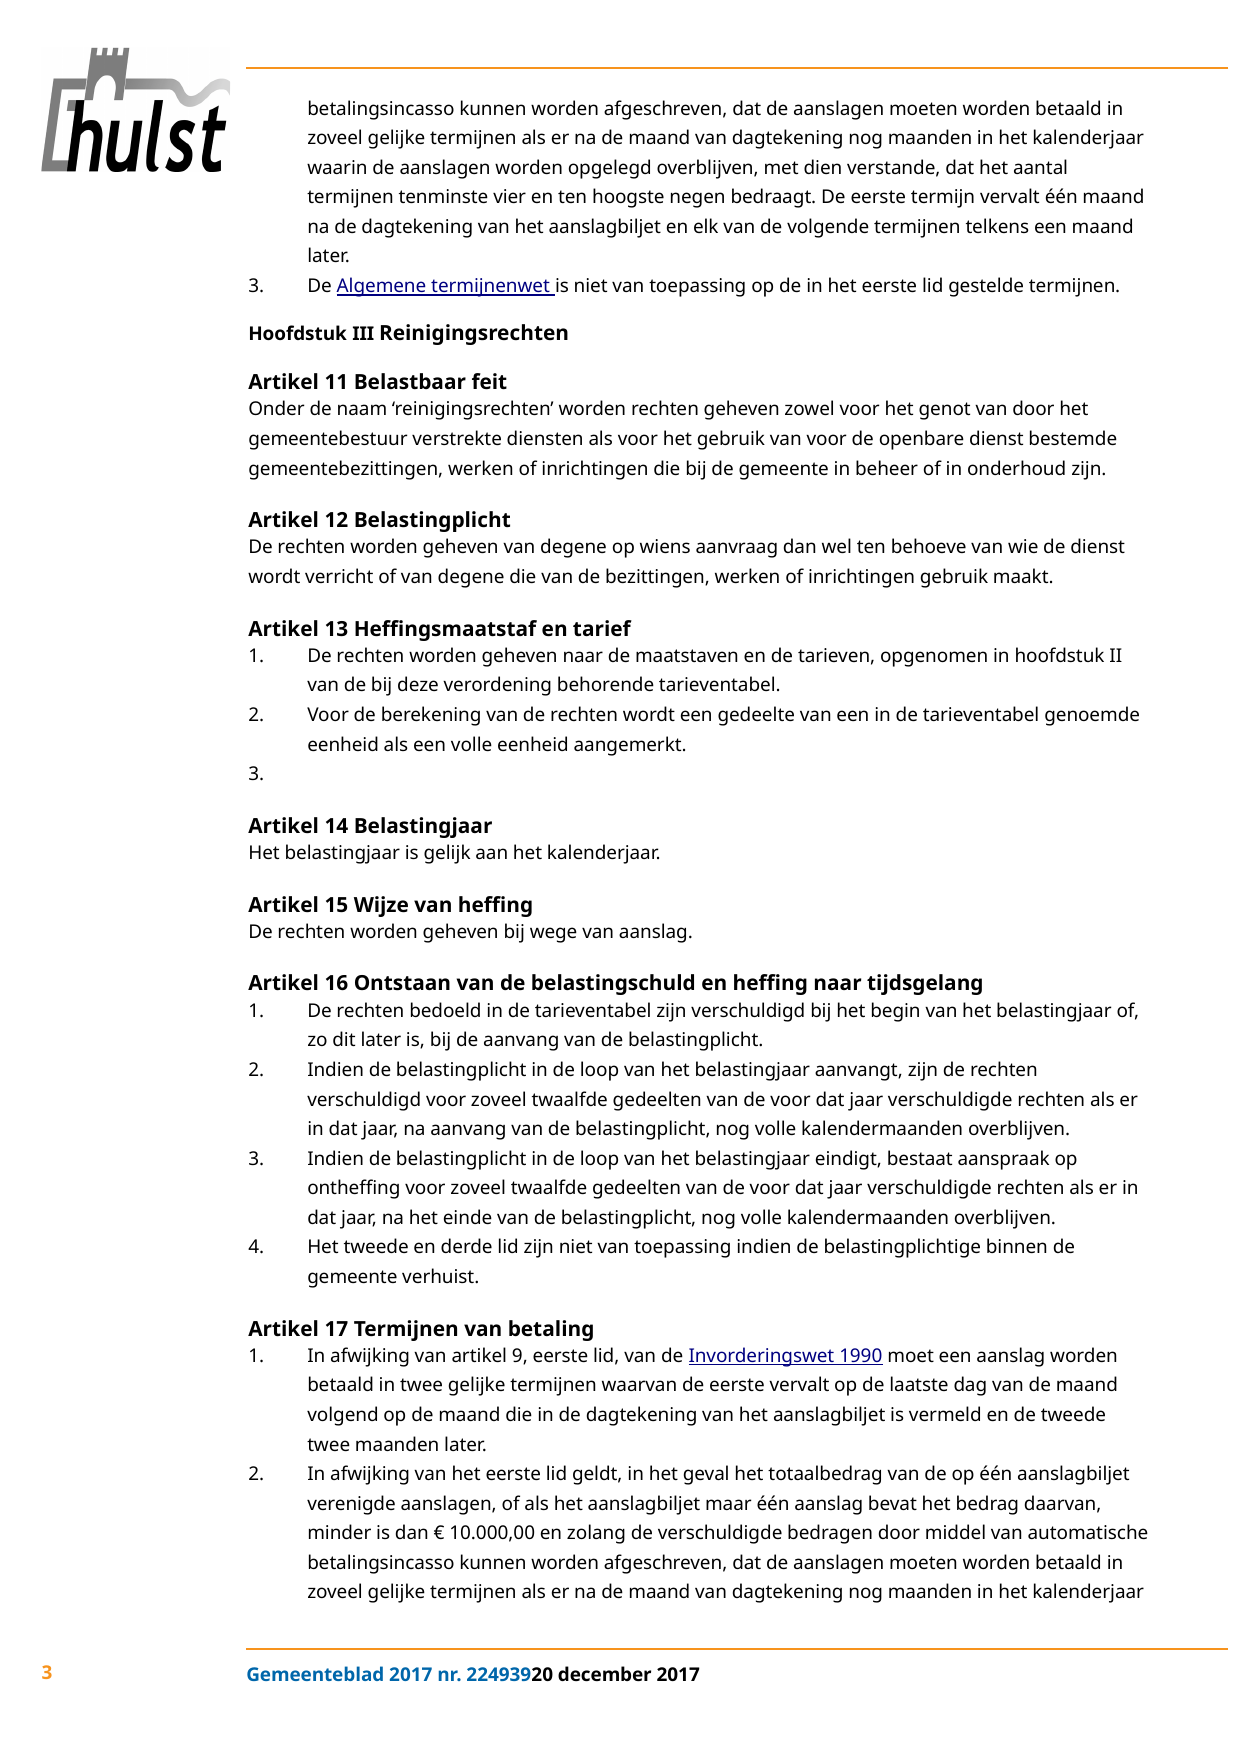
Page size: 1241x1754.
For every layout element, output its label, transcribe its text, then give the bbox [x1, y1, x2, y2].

text Hoofdstuk III Reinigingsrechten [248, 318, 1152, 346]
text Artikel 12 Belastingplicht [248, 505, 1152, 534]
text Artikel 14 Belastingjaar [248, 811, 1152, 839]
list Indien de belastingplicht in de loop van het belastingjaar aanvangt, zijn de rechten verschuldigd voor zoveel twaalfde gedeelten van de voor dat jaar verschuldigde rechten als er in dat jaar, na aanvang van de belastingplicht, nog volle kalendermaanden overblijven. [248, 1056, 1152, 1141]
text De rechten worden geheven van degene op wiens aanvraag dan wel ten behoeve van wie de dienst wordt verricht of van degene die van de bezittingen, werken of inrichtingen gebruik maakt. [248, 534, 1152, 589]
picture [41, 47, 231, 172]
list Indien de belastingplicht in de loop van het belastingjaar eindigt, bestaat aanspraak op ontheffing voor zoveel twaalfde gedeelten van de voor dat jaar verschuldigde rechten als er in dat jaar, na het einde van de belastingplicht, nog volle kalendermaanden overblijven. [248, 1145, 1152, 1230]
text Het belastingjaar is gelijk aan het kalenderjaar. [248, 839, 1152, 865]
text Artikel 16 Ontstaan van de belastingschuld en heffing naar tijdsgelang [248, 968, 1152, 997]
list In afwijking van artikel 9, eerste lid, van de Invorderingswet 1990 moet een aanslag worden betaald in twee gelijke termijnen waarvan de eerste vervalt op de laatste dag van de maand volgend op de maand die in de dagtekening van het aanslagbiljet is vermeld en de tweede twee maanden later. [248, 1342, 1152, 1457]
list betalingsincasso kunnen worden afgeschreven, dat de aanslagen moeten worden betaald in zoveel gelijke termijnen als er na de maand van dagtekening nog maanden in het kalenderjaar waarin de aanslagen worden opgelegd overblijven, met dien verstande, dat het aantal termijnen tenminste vier en ten hoogste negen bedraagt. De eerste termijn vervalt één maand na de dagtekening van het aanslagbiljet en elk van de volgende termijnen telkens een maand later. [248, 95, 1152, 268]
list De Algemene termijnenwet is niet van toepassing op de in het eerste lid gestelde termijnen. [248, 272, 1152, 298]
list Voor de berekening van de rechten wordt een gedeelte van een in de tarieventabel genoemde eenheid als een volle eenheid aangemerkt. [248, 701, 1152, 757]
text De rechten worden geheven bij wege van aanslag. [248, 918, 1152, 944]
text Artikel 15 Wijze van heffing [248, 890, 1152, 918]
list De rechten worden geheven naar de maatstaven en de tarieven, opgenomen in hoofdstuk II van de bij deze verordening behorende tarieventabel. [248, 642, 1152, 697]
list Het tweede en derde lid zijn niet van toepassing indien de belastingplichtige binnen de gemeente verhuist. [248, 1234, 1152, 1289]
list De rechten bedoeld in de tarieventabel zijn verschuldigd bij het begin van het belastingjaar of, zo dit later is, bij de aanvang van de belastingplicht. [248, 997, 1152, 1052]
list In afwijking van het eerste lid geldt, in het geval het totaalbedrag van de op één aanslagbiljet verenigde aanslagen, of als het aanslagbiljet maar één aanslag bevat het bedrag daarvan, minder is dan € 10.000,00 en zolang de verschuldigde bedragen door middel van automatische betalingsincasso kunnen worden afgeschreven, dat de aanslagen moeten worden betaald in zoveel gelijke termijnen als er na de maand van dagtekening nog maanden in het kalenderjaar [248, 1460, 1152, 1604]
text Onder de naam ‘reinigingsrechten’ worden rechten geheven zowel voor het genot van door het gemeentebestuur verstrekte diensten als voor het gebruik van voor de openbare dienst bestemde gemeentebezittingen, werken of inrichtingen die bij de gemeente in beheer of in onderhoud zijn. [248, 396, 1152, 481]
text Artikel 17 Termijnen van betaling [248, 1314, 1152, 1342]
text Artikel 13 Heffingsmaatstaf en tarief [248, 614, 1152, 642]
text Artikel 11 Belastbaar feit [248, 367, 1152, 396]
